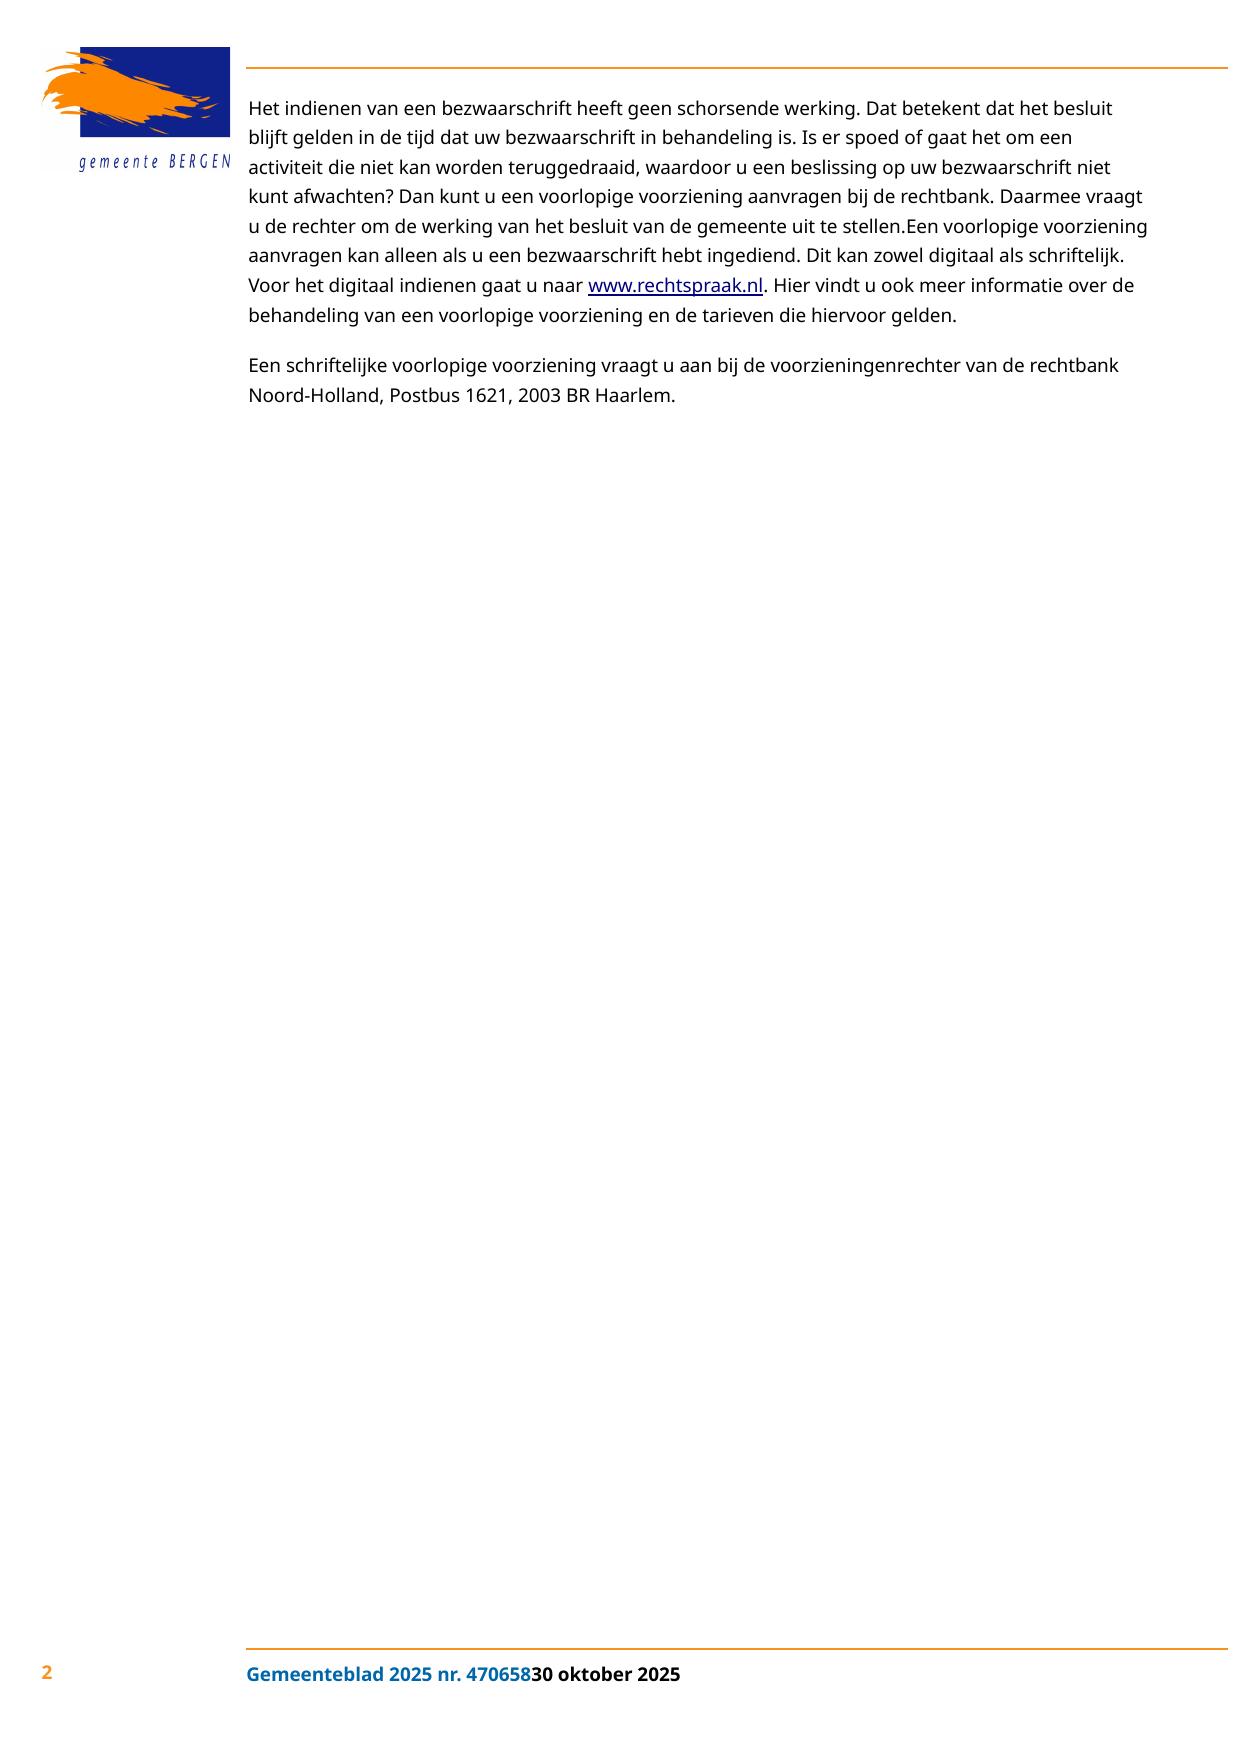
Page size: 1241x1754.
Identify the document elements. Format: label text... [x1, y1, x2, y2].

picture [41, 47, 231, 172]
text Een schriftelijke voorlopige voorziening vraagt u aan bij de voorzieningenrechter van de rechtbank Noord-Holland, Postbus 1621, 2003 BR Haarlem. [248, 352, 1152, 408]
text Het indienen van een bezwaarschrift heeft geen schorsende werking. Dat betekent dat het besluit blijft gelden in de tijd dat uw bezwaarschrift in behandeling is. Is er spoed of gaat het om een activiteit die niet kan worden teruggedraaid, waardoor u een beslissing op uw bezwaarschrift niet kunt afwachten? Dan kunt u een voorlopige voorziening aanvragen bij de rechtbank. Daarmee vraagt u de rechter om de werking van het besluit van de gemeente uit te stellen.Een voorlopige voorziening aanvragen kan alleen als u een bezwaarschrift hebt ingediend. Dit kan zowel digitaal als schriftelijk. Voor het digitaal indienen gaat u naar www.rechtspraak.nl. Hier vindt u ook meer informatie over de behandeling van een voorlopige voorziening en de tarieven die hiervoor gelden. [248, 95, 1152, 328]
